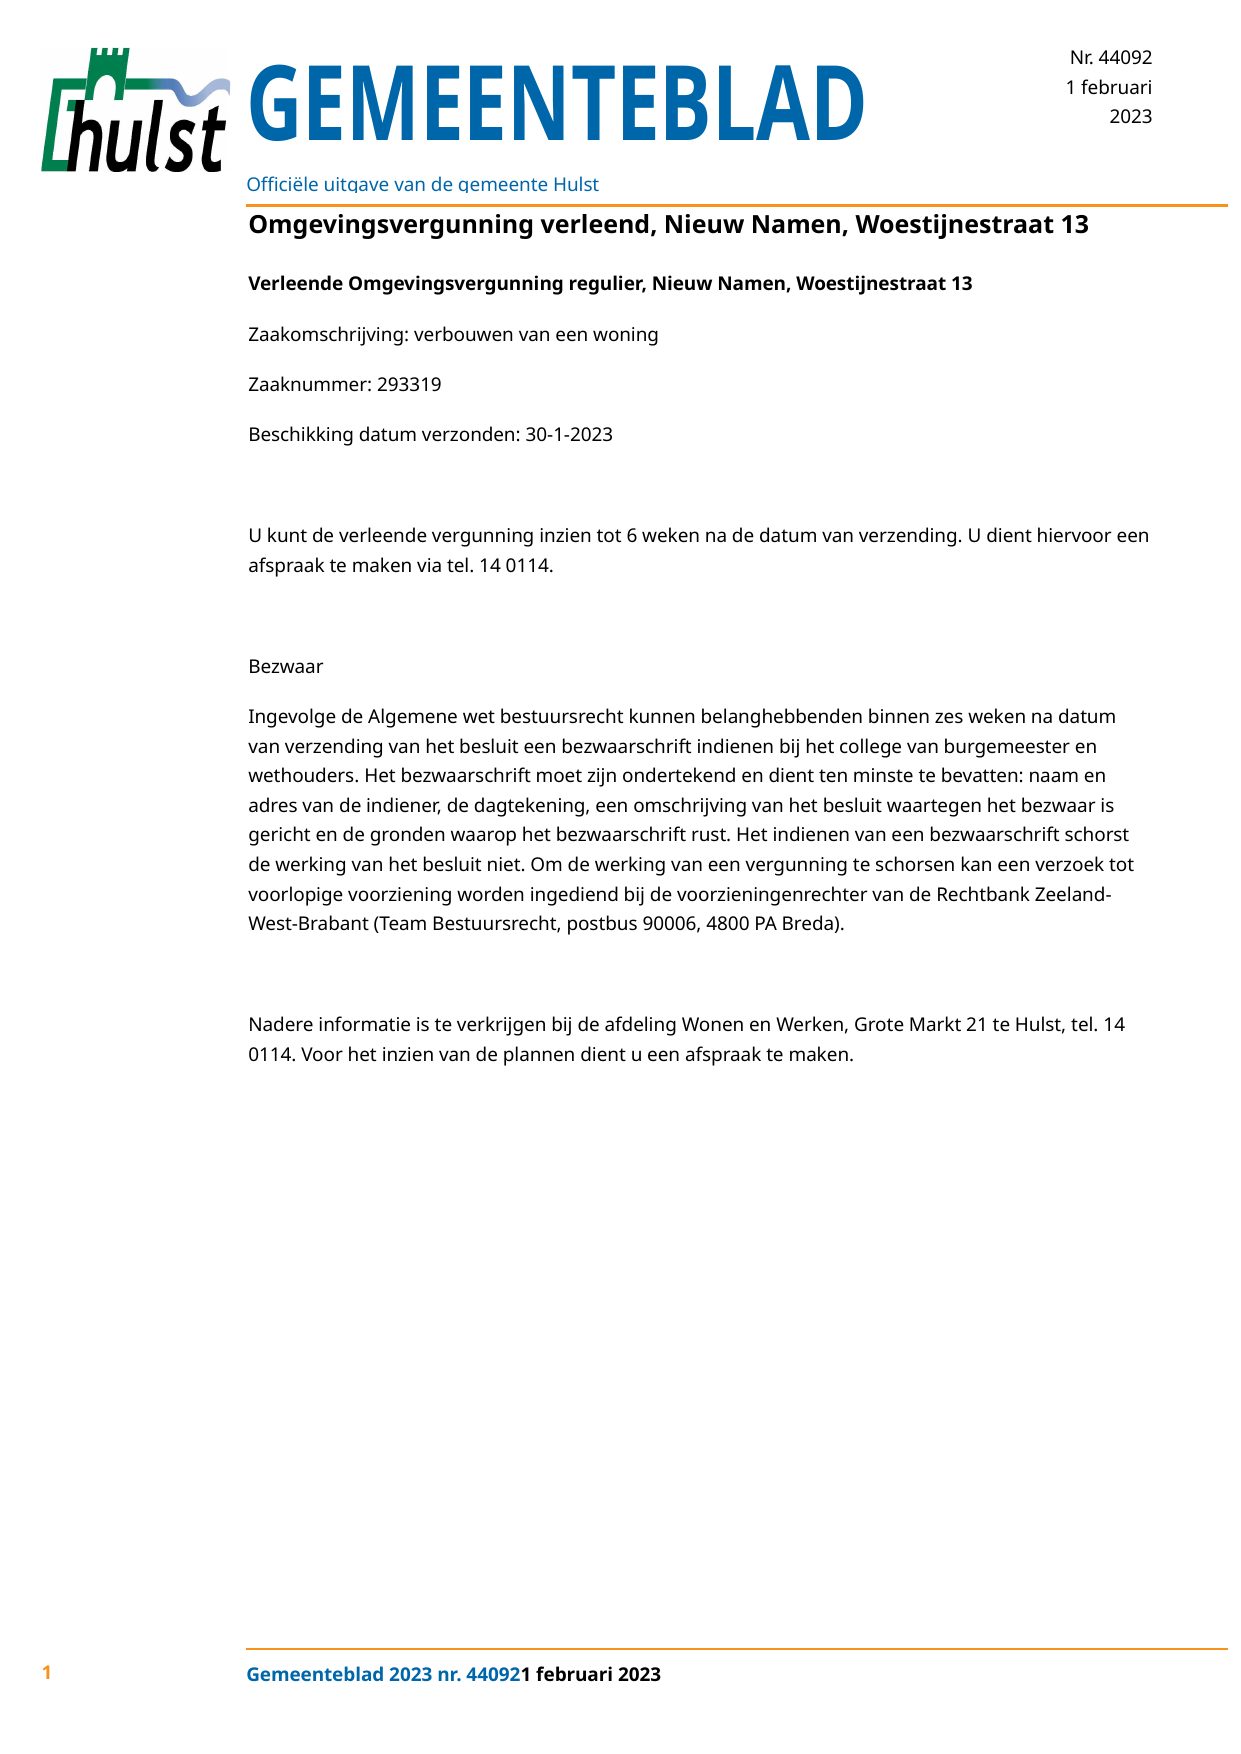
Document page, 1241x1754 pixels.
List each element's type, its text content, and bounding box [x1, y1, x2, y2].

text U kunt de verleende vergunning inzien tot 6 weken na de datum van verzending. U dient hiervoor een afspraak te maken via tel. 14 0114. [248, 522, 1152, 578]
text Nadere informatie is te verkrijgen bij de afdeling Wonen en Werken, Grote Markt 21 te Hulst, tel. 14 0114. Voor het inzien van de plannen dient u een afspraak te maken. [248, 1011, 1152, 1066]
text Ingevolge de Algemene wet bestuursrecht kunnen belanghebbenden binnen zes weken na datum van verzending van het besluit een bezwaarschrift indienen bij het college van burgemeester en wethouders. Het bezwaarschrift moet zijn ondertekend en dient ten minste te bevatten: naam en adres van de indiener, de dagtekening, een omschrijving van het besluit waartegen het bezwaar is gericht en de gronden waarop het bezwaarschrift rust. Het indienen van een bezwaarschrift schorst de werking van het besluit niet. Om de werking van een vergunning te schorsen kan een verzoek tot voorlopige voorziening worden ingediend bij de voorzieningenrechter van de Rechtbank Zeeland-West-Brabant (Team Bestuursrecht, postbus 90006, 4800 PA Breda). [248, 703, 1152, 936]
text Omgevingsvergunning verleend, Nieuw Namen, Woestijnestraat 13 [248, 207, 1152, 241]
text Zaaknummer: 293319 [248, 371, 1152, 397]
text Beschikking datum verzonden: 30-1-2023 [248, 422, 1152, 447]
text Bezwaar [248, 653, 1152, 678]
text Zaakomschrijving: verbouwen van een woning [248, 321, 1152, 346]
picture [41, 47, 231, 172]
text Verleende Omgevingsvergunning regulier, Nieuw Namen, Woestijnestraat 13 [248, 270, 1152, 296]
